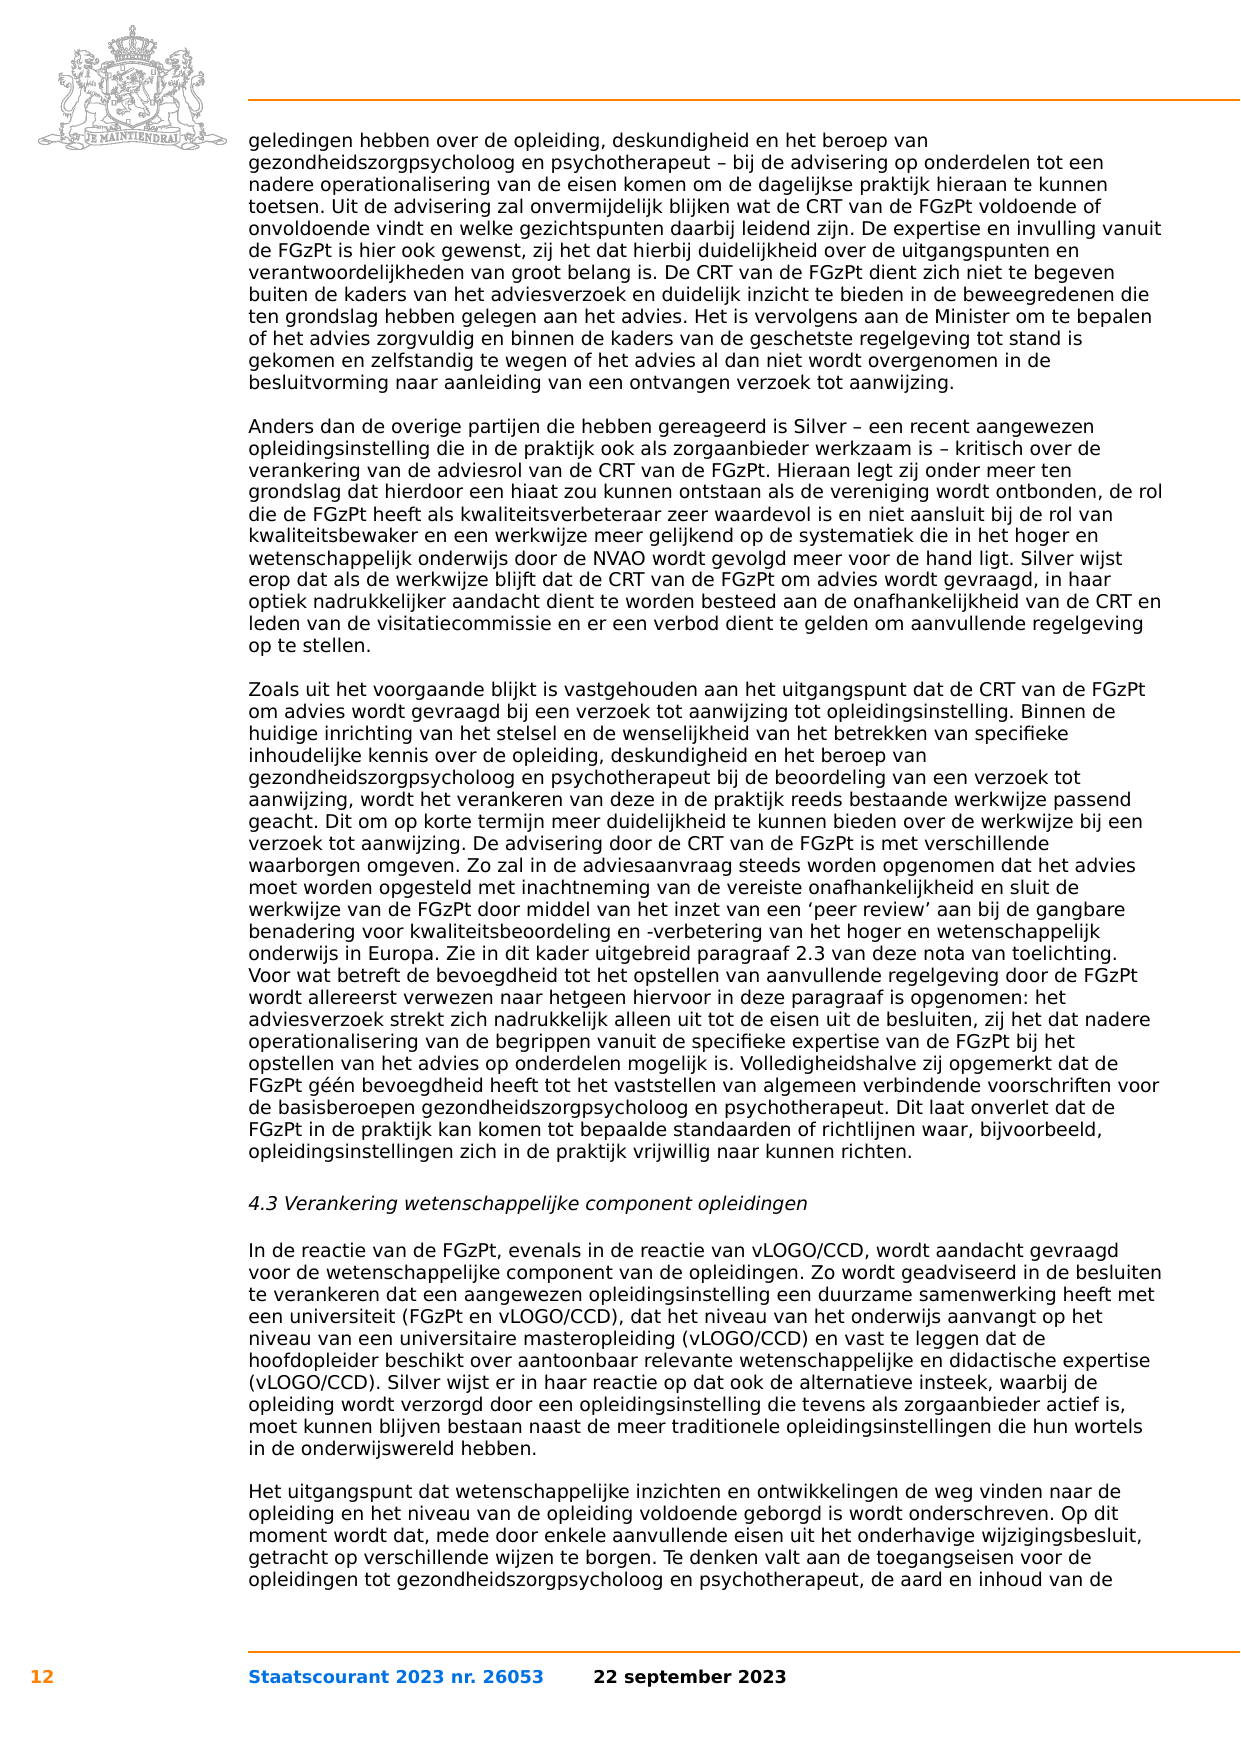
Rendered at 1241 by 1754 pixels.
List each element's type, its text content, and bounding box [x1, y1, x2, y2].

subtitle 4.3 Verankering wetenschappelijke component opleidingen [248, 1193, 1163, 1215]
text Anders dan de overige partijen die hebben gereageerd is Silver – een recent aangewezen opleidingsinstelling die in de praktijk ook als zorgaanbieder werkzaam is – kritisch over de verankering van de adviesrol van de CRT van de FGzPt. Hieraan legt zij onder meer ten grondslag dat hierdoor een hiaat zou kunnen ontstaan als de vereniging wordt ontbonden, de rol die de FGzPt heeft als kwaliteitsverbeteraar zeer waardevol is en niet aansluit bij de rol van kwaliteitsbewaker en een werkwijze meer gelijkend op de systematiek die in het hoger en wetenschappelijk onderwijs door de NVAO wordt gevolgd meer voor de hand ligt. Silver wijst erop dat als de werkwijze blijft dat de CRT van de FGzPt om advies wordt gevraagd, in haar optiek nadrukkelijker aandacht dient te worden besteed aan de onafhankelijkheid van de CRT en leden van de visitatiecommissie en er een verbod dient te gelden om aanvullende regelgeving op te stellen. [248, 416, 1163, 657]
picture [38, 25, 227, 150]
text Het uitgangspunt dat wetenschappelijke inzichten en ontwikkelingen de weg vinden naar de opleiding en het niveau van de opleiding voldoende geborgd is wordt onderschreven. Op dit moment wordt dat, mede door enkele aanvullende eisen uit het onderhavige wijzigingsbesluit, getracht op verschillende wijzen te borgen. Te denken valt aan de toegangseisen voor de opleidingen tot gezondheidszorgpsycholoog en psychotherapeut, de aard en inhoud van de [248, 1481, 1163, 1591]
text Zoals uit het voorgaande blijkt is vastgehouden aan het uitgangspunt dat de CRT van de FGzPt om advies wordt gevraagd bij een verzoek tot aanwijzing tot opleidingsinstelling. Binnen de huidige inrichting van het stelsel en de wenselijkheid van het betrekken van specifieke inhoudelijke kennis over de opleiding, deskundigheid en het beroep van gezondheidszorgpsycholoog en psychotherapeut bij de beoordeling van een verzoek tot aanwijzing, wordt het verankeren van deze in de praktijk reeds bestaande werkwijze passend geacht. Dit om op korte termijn meer duidelijkheid te kunnen bieden over de werkwijze bij een verzoek tot aanwijzing. De advisering door de CRT van de FGzPt is met verschillende waarborgen omgeven. Zo zal in de adviesaanvraag steeds worden opgenomen dat het advies moet worden opgesteld met inachtneming van de vereiste onafhankelijkheid en sluit de werkwijze van de FGzPt door middel van het inzet van een ‘peer review’ aan bij de gangbare benadering voor kwaliteitsbeoordeling en -verbetering van het hoger en wetenschappelijk onderwijs in Europa. Zie in dit kader uitgebreid paragraaf 2.3 van deze nota van toelichting. Voor wat betreft de bevoegdheid tot het opstellen van aanvullende regelgeving door de FGzPt wordt allereerst verwezen naar hetgeen hiervoor in deze paragraaf is opgenomen: het adviesverzoek strekt zich nadrukkelijk alleen uit tot de eisen uit de besluiten, zij het dat nadere operationalisering van de begrippen vanuit de specifieke expertise van de FGzPt bij het opstellen van het advies op onderdelen mogelijk is. Volledigheidshalve zij opgemerkt dat de FGzPt géén bevoegdheid heeft tot het vaststellen van algemeen verbindende voorschriften voor de basisberoepen gezondheidszorgpsycholoog en psychotherapeut. Dit laat onverlet dat de FGzPt in de praktijk kan komen tot bepaalde standaarden of richtlijnen waar, bijvoorbeeld, opleidingsinstellingen zich in de praktijk vrijwillig naar kunnen richten. [248, 679, 1163, 1163]
text geledingen hebben over de opleiding, deskundigheid en het beroep van gezondheidszorgpsycholoog en psychotherapeut – bij de advisering op onderdelen tot een nadere operationalisering van de eisen komen om de dagelijkse praktijk hieraan te kunnen toetsen. Uit de advisering zal onvermijdelijk blijken wat de CRT van de FGzPt voldoende of onvoldoende vindt en welke gezichtspunten daarbij leidend zijn. De expertise en invulling vanuit de FGzPt is hier ook gewenst, zij het dat hierbij duidelijkheid over de uitgangspunten en verantwoordelijkheden van groot belang is. De CRT van de FGzPt dient zich niet te begeven buiten de kaders van het adviesverzoek en duidelijk inzicht te bieden in de beweegredenen die ten grondslag hebben gelegen aan het advies. Het is vervolgens aan de Minister om te bepalen of het advies zorgvuldig en binnen de kaders van de geschetste regelgeving tot stand is gekomen en zelfstandig te wegen of het advies al dan niet wordt overgenomen in de besluitvorming naar aanleiding van een ontvangen verzoek tot aanwijzing. [248, 130, 1163, 394]
text In de reactie van de FGzPt, evenals in de reactie van vLOGO/CCD, wordt aandacht gevraagd voor de wetenschappelijke component van de opleidingen. Zo wordt geadviseerd in de besluiten te verankeren dat een aangewezen opleidingsinstelling een duurzame samenwerking heeft met een universiteit (FGzPt en vLOGO/CCD), dat het niveau van het onderwijs aanvangt op het niveau van een universitaire masteropleiding (vLOGO/CCD) en vast te leggen dat de hoofdopleider beschikt over aantoonbaar relevante wetenschappelijke en didactische expertise (vLOGO/CCD). Silver wijst er in haar reactie op dat ook de alternatieve insteek, waarbij de opleiding wordt verzorgd door een opleidingsinstelling die tevens als zorgaanbieder actief is, moet kunnen blijven bestaan naast de meer traditionele opleidingsinstellingen die hun wortels in de onderwijswereld hebben. [248, 1240, 1163, 1459]
